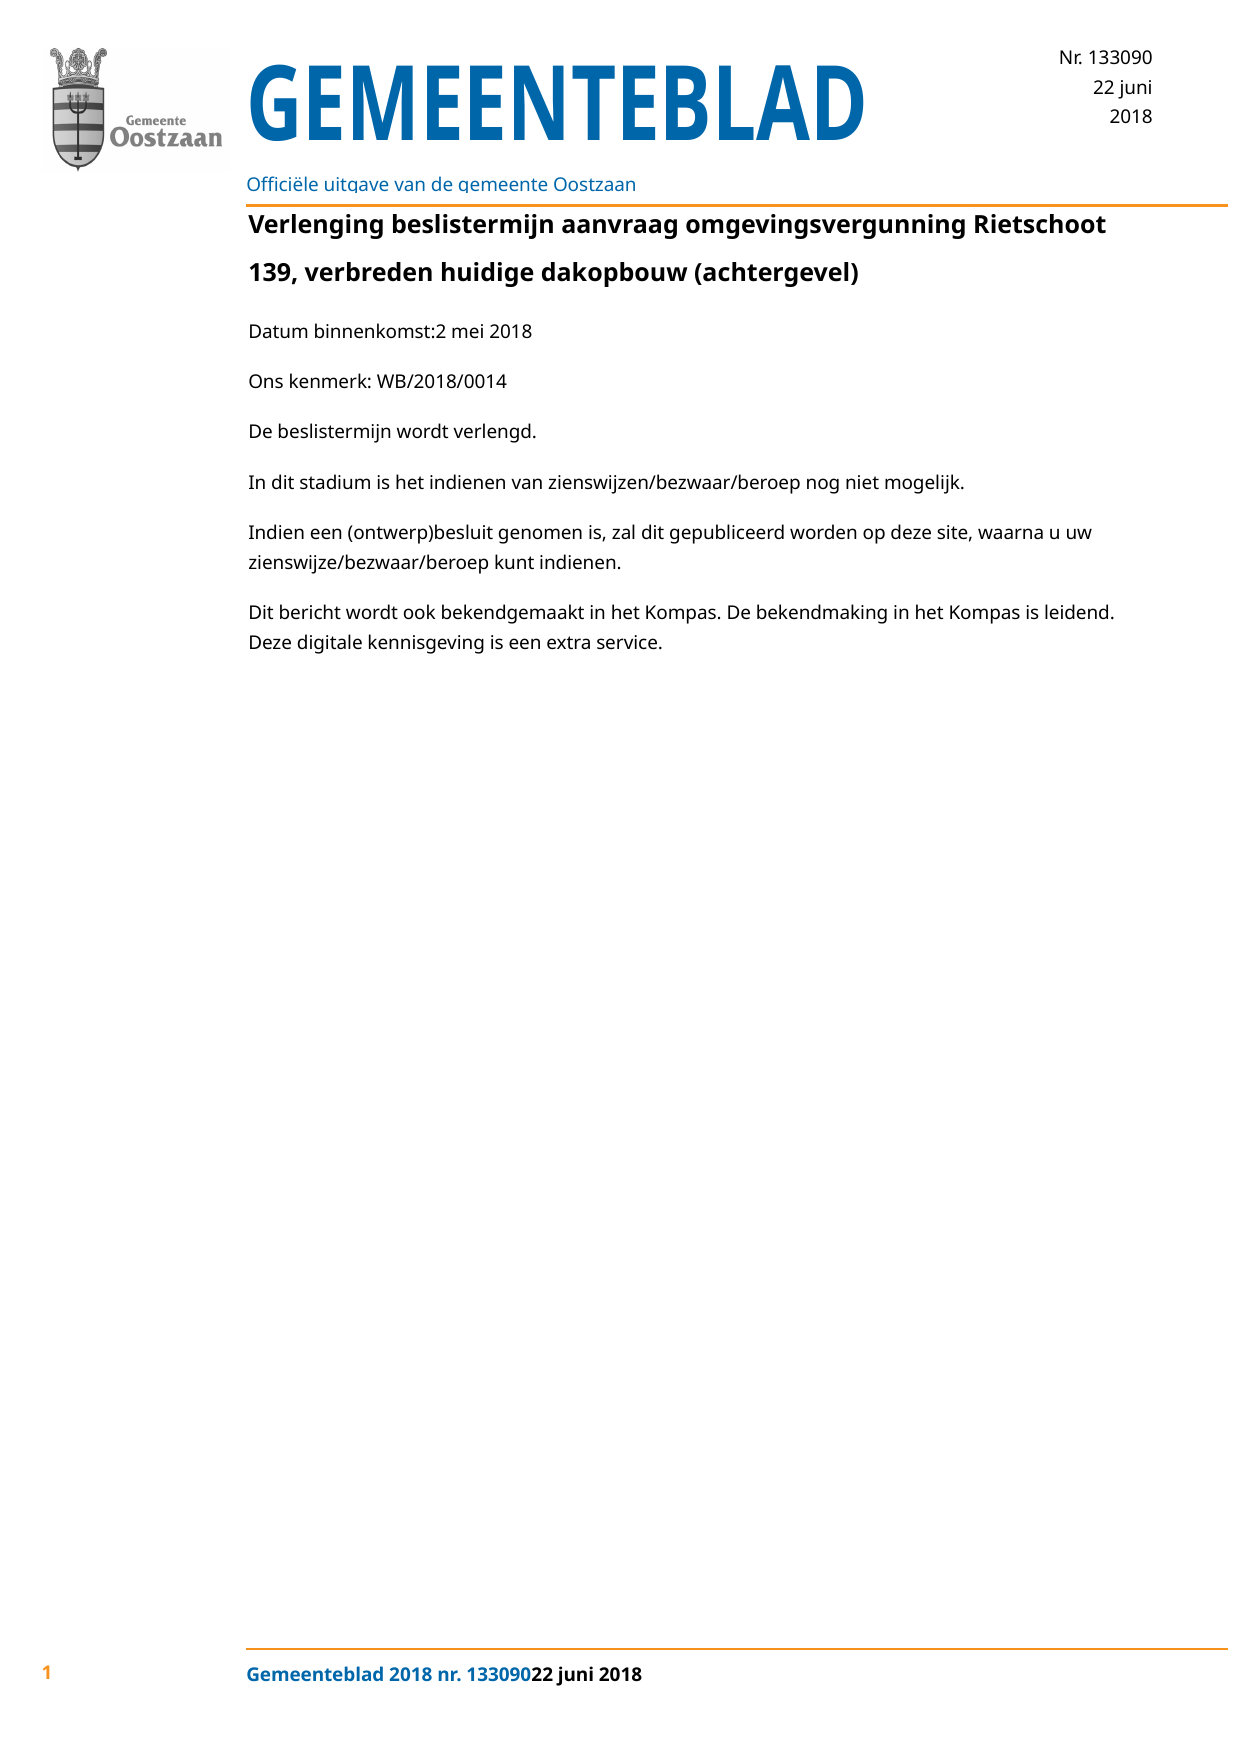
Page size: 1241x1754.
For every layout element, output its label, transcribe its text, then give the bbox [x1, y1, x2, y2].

text Datum binnenkomst:2 mei 2018 [248, 318, 1152, 344]
text Dit bericht wordt ook bekendgemaakt in het Kompas. De bekendmaking in het Kompas is leidend. Deze digitale kennisgeving is een extra service. [248, 599, 1152, 655]
text In dit stadium is het indienen van zienswijzen/bezwaar/beroep nog niet mogelijk. [248, 469, 1152, 495]
text Verlenging beslistermijn aanvraag omgevingsvergunning Rietschoot 139, verbreden huidige dakopbouw (achtergevel) [248, 207, 1152, 288]
text Indien een (ontwerp)besluit genomen is, zal dit gepubliceerd worden op deze site, waarna u uw zienswijze/bezwaar/beroep kunt indienen. [248, 519, 1152, 575]
text Ons kenmerk: WB/2018/0014 [248, 368, 1152, 394]
picture [41, 47, 231, 172]
text De beslistermijn wordt verlengd. [248, 419, 1152, 444]
